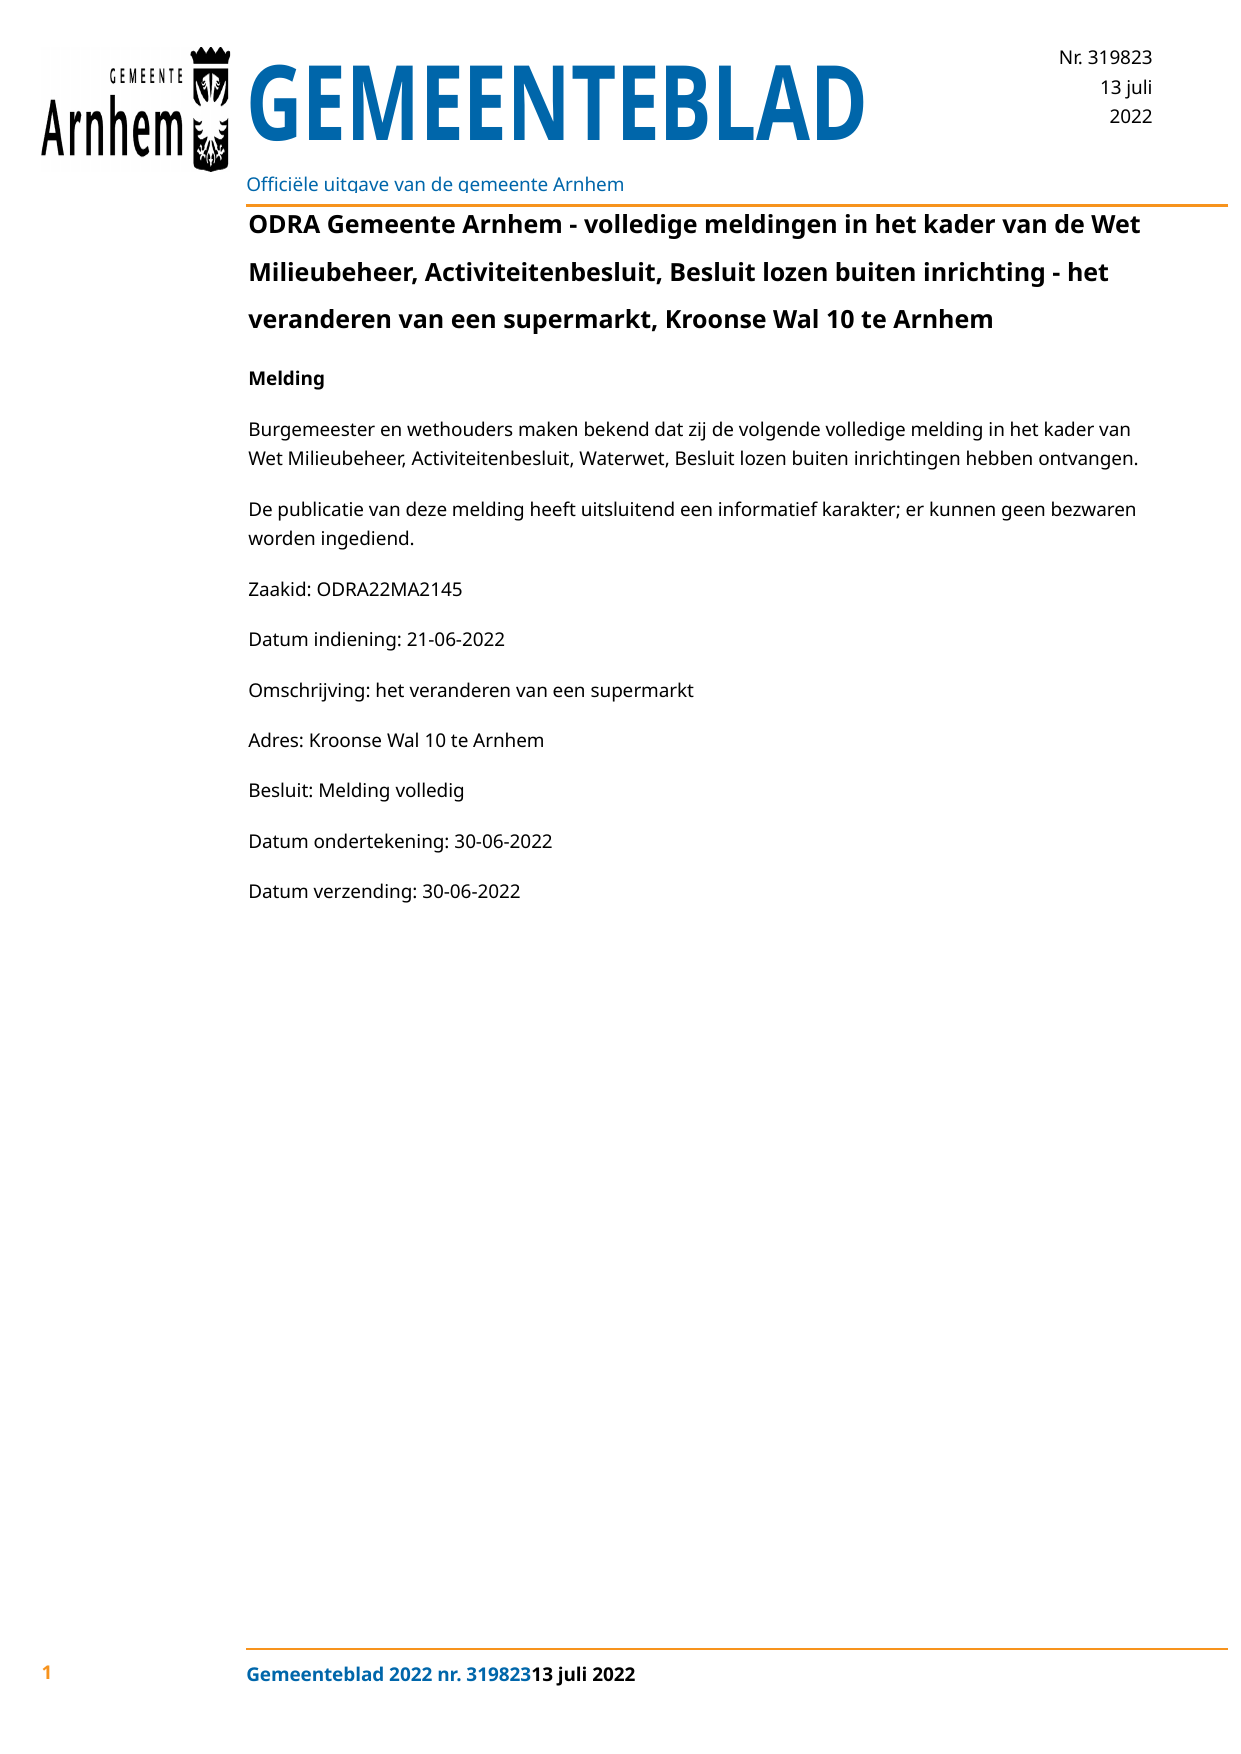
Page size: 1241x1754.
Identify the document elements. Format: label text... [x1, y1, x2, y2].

text Adres: Kroonse Wal 10 te Arnhem [248, 727, 1152, 753]
text Besluit: Melding volledig [248, 778, 1152, 803]
text Datum verzending: 30-06-2022 [248, 878, 1152, 904]
text De publicatie van deze melding heeft uitsluitend een informatief karakter; er kunnen geen bezwaren worden ingediend. [248, 496, 1152, 551]
text ODRA Gemeente Arnhem - volledige meldingen in het kader van de Wet Milieubeheer, Activiteitenbesluit, Besluit lozen buiten inrichting - het veranderen van een supermarkt, Kroonse Wal 10 te Arnhem [248, 207, 1152, 336]
text Datum ondertekening: 30-06-2022 [248, 828, 1152, 854]
text Datum indiening: 21-06-2022 [248, 626, 1152, 652]
text Omschrijving: het veranderen van een supermarkt [248, 677, 1152, 702]
text Burgemeester en wethouders maken bekend dat zij de volgende volledige melding in het kader van Wet Milieubeheer, Activiteitenbesluit, Waterwet, Besluit lozen buiten inrichtingen hebben ontvangen. [248, 416, 1152, 471]
text Zaakid: ODRA22MA2145 [248, 576, 1152, 602]
text Melding [248, 366, 1152, 391]
picture [41, 47, 231, 172]
